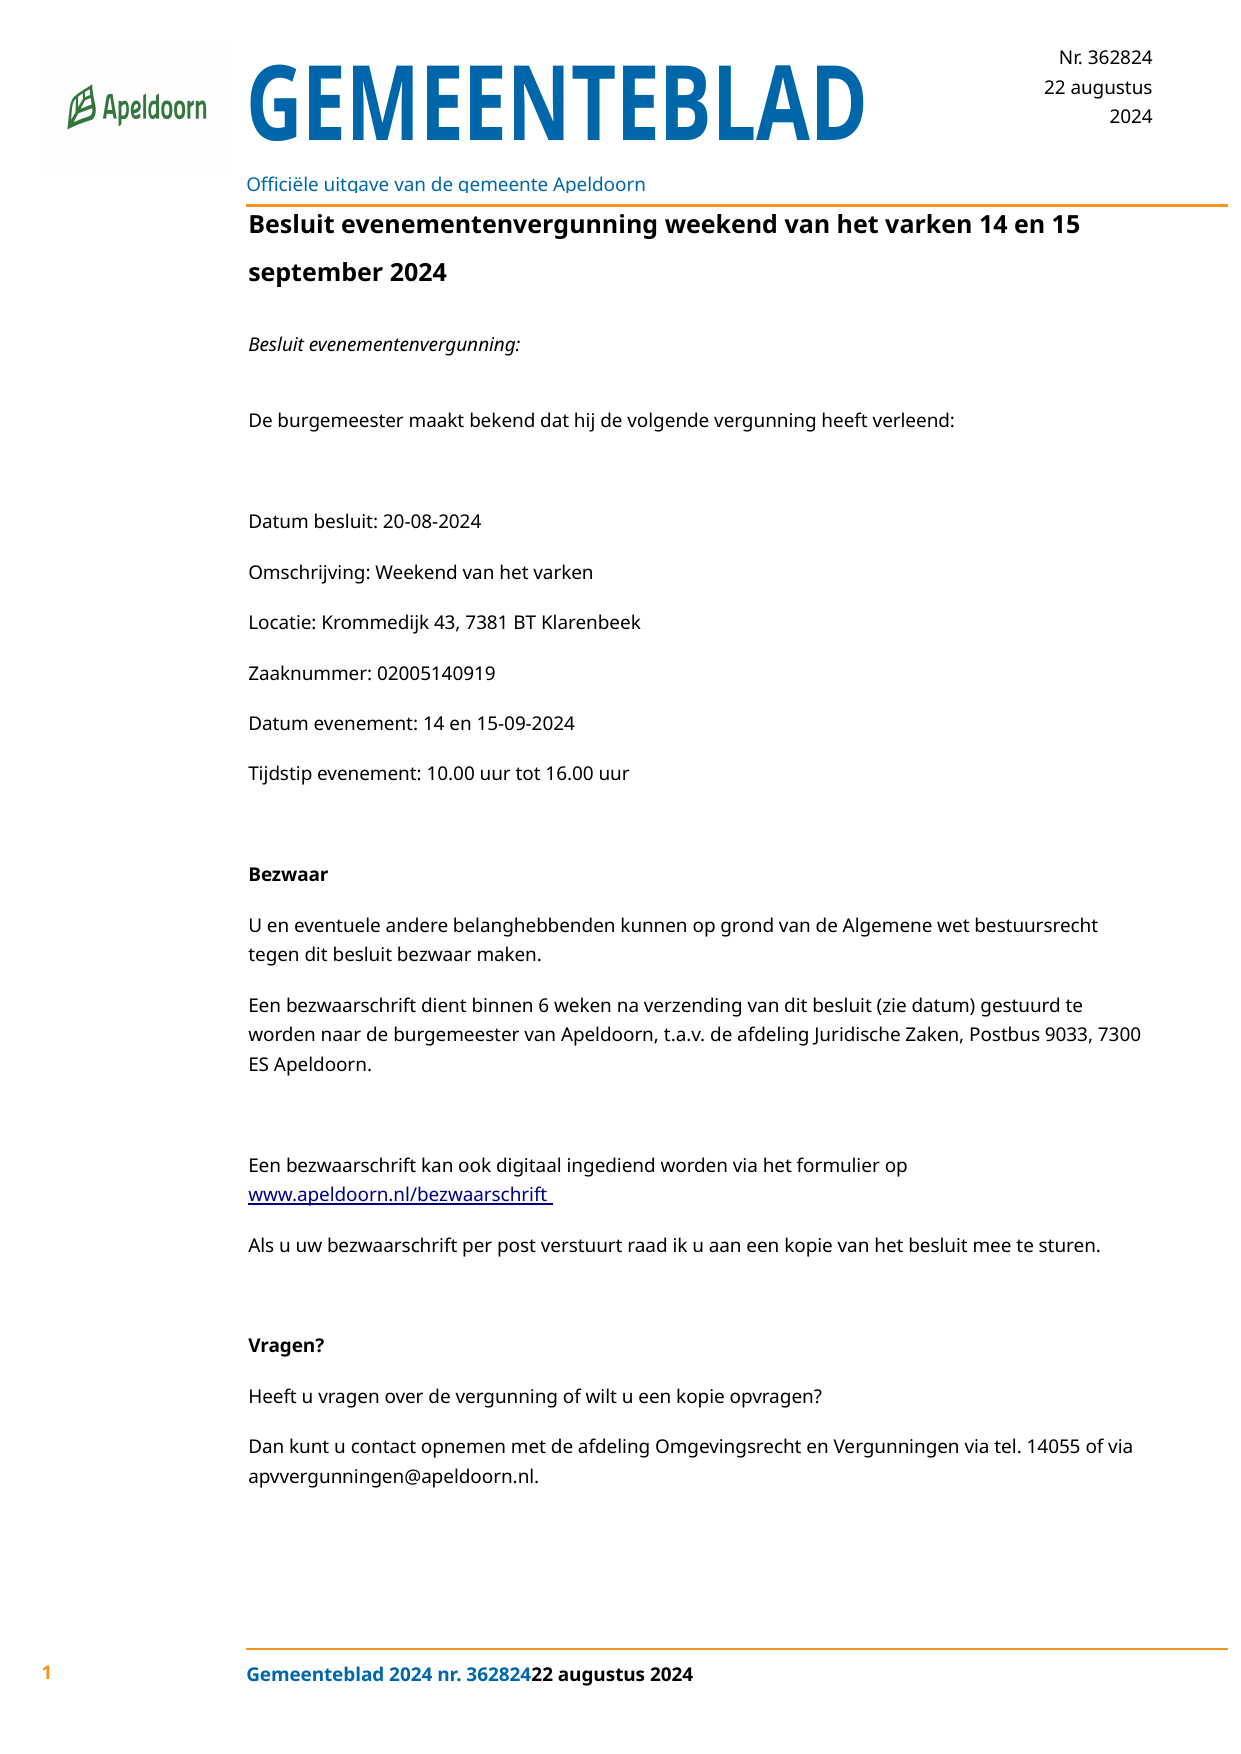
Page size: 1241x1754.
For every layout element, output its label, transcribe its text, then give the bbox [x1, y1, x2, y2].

text U en eventuele andere belanghebbenden kunnen op grond van de Algemene wet bestuursrecht tegen dit besluit bezwaar maken. [248, 912, 1152, 967]
text Een bezwaarschrift dient binnen 6 weken na verzending van dit besluit (zie datum) gestuurd te worden naar de burgemeester van Apeldoorn, t.a.v. de afdeling Juridische Zaken, Postbus 9033, 7300 ES Apeldoorn. [248, 992, 1152, 1077]
text Besluit evenementenvergunning weekend van het varken 14 en 15 september 2024 [248, 207, 1152, 288]
text Heeft u vragen over de vergunning of wilt u een kopie opvragen? [248, 1383, 1152, 1409]
text Bezwaar [248, 861, 1152, 887]
text Als u uw bezwaarschrift per post verstuurt raad ik u aan een kopie van het besluit mee te sturen. [248, 1232, 1152, 1257]
text Besluit evenementenvergunning: [248, 331, 1152, 357]
text Dan kunt u contact opnemen met de afdeling Omgevingsrecht en Vergunningen via tel. 14055 of via apvvergunningen@apeldoorn.nl. [248, 1433, 1152, 1489]
text De burgemeester maakt bekend dat hij de volgende vergunning heeft verleend: [248, 408, 1152, 433]
text Zaaknummer: 02005140919 [248, 660, 1152, 685]
text Locatie: Krommedijk 43, 7381 BT Klarenbeek [248, 609, 1152, 635]
text Omschrijving: Weekend van het varken [248, 559, 1152, 584]
text Tijdstip evenement: 10.00 uur tot 16.00 uur [248, 761, 1152, 786]
text Datum besluit: 20-08-2024 [248, 508, 1152, 534]
text Een bezwaarschrift kan ook digitaal ingediend worden via het formulier op www.apeldoorn.nl/bezwaarschrift [248, 1152, 1152, 1207]
text Vragen? [248, 1333, 1152, 1358]
text Datum evenement: 14 en 15-09-2024 [248, 710, 1152, 736]
picture [41, 47, 231, 172]
